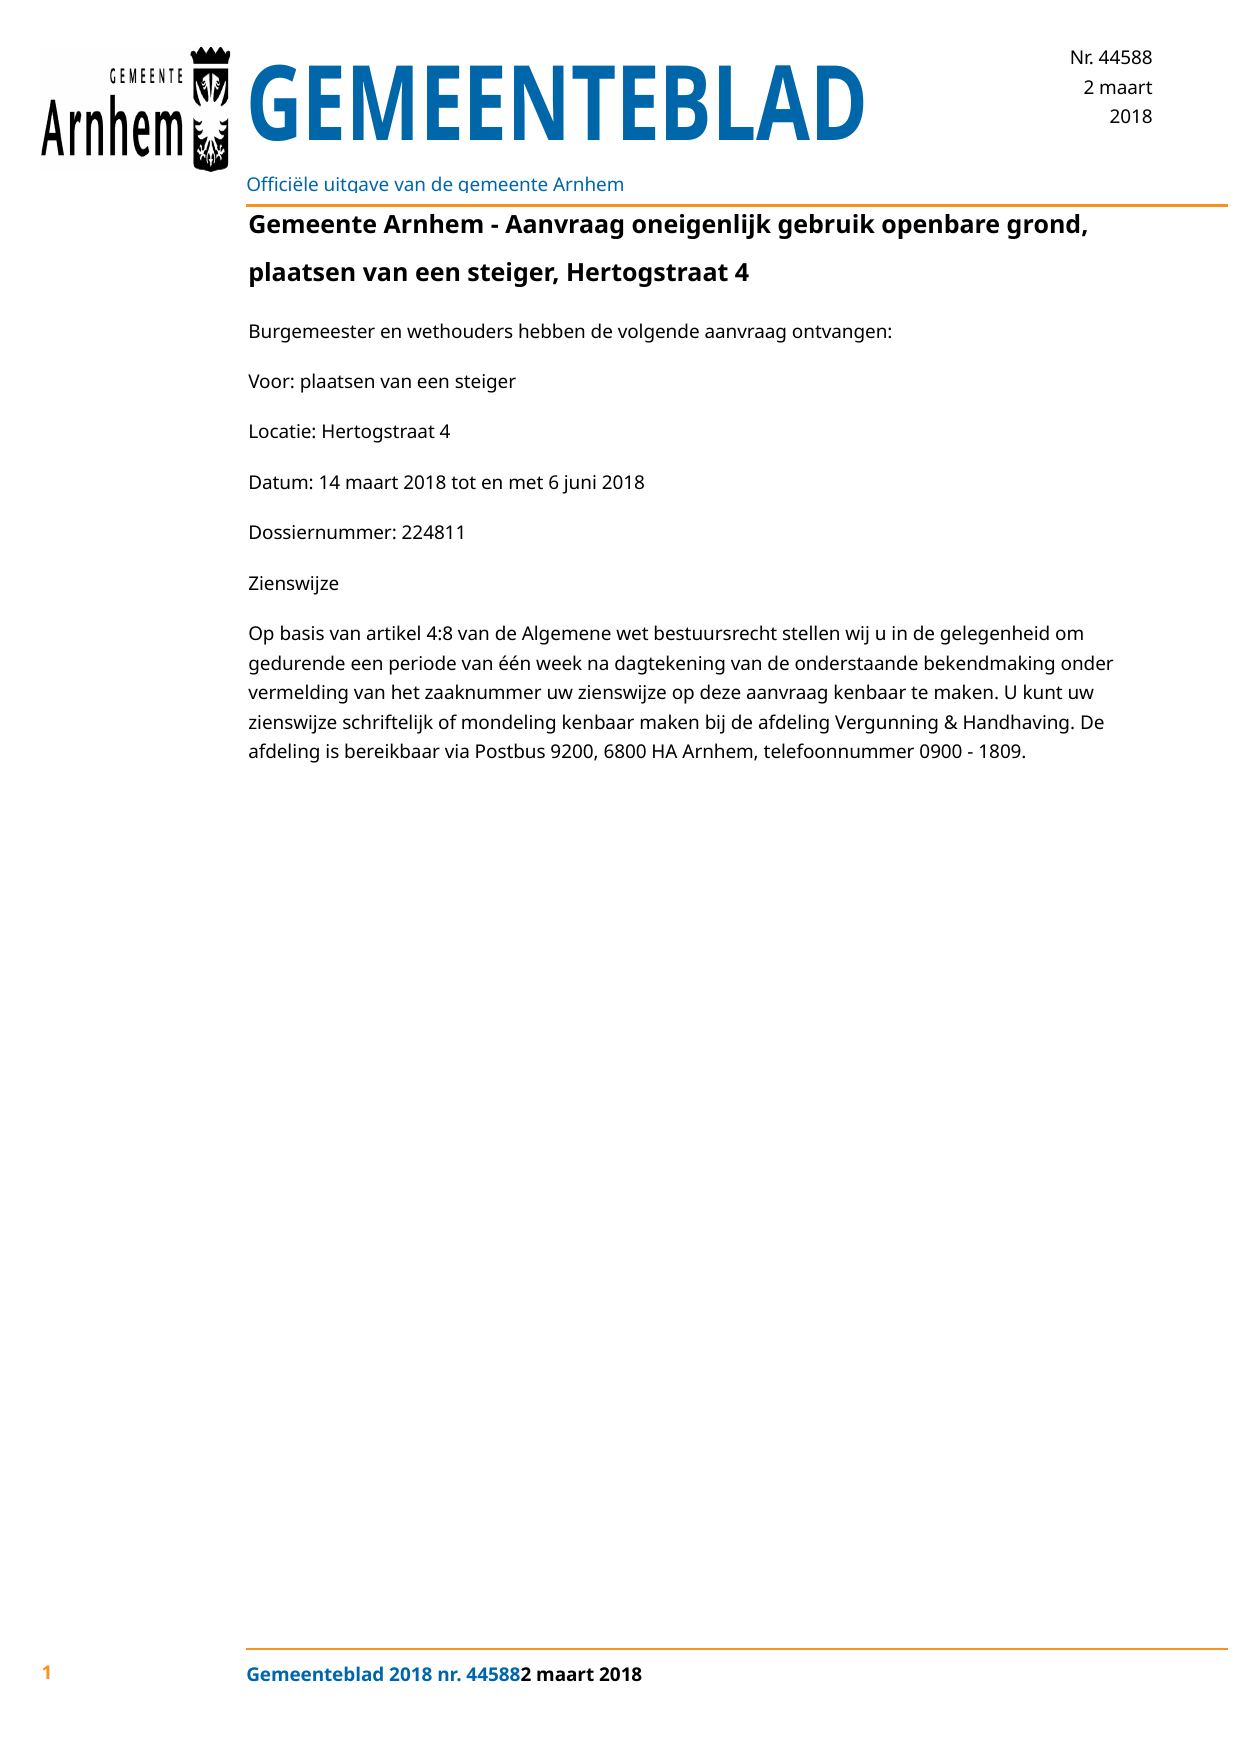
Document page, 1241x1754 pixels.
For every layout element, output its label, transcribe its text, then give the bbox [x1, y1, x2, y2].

text Gemeente Arnhem - Aanvraag oneigenlijk gebruik openbare grond, plaatsen van een steiger, Hertogstraat 4 [248, 207, 1152, 288]
text Locatie: Hertogstraat 4 [248, 419, 1152, 444]
text Voor: plaatsen van een steiger [248, 368, 1152, 394]
text Zienswijze [248, 570, 1152, 596]
picture [41, 47, 231, 172]
text Op basis van artikel 4:8 van de Algemene wet bestuursrecht stellen wij u in de gelegenheid om gedurende een periode van één week na dagtekening van de onderstaande bekendmaking onder vermelding van het zaaknummer uw zienswijze op deze aanvraag kenbaar te maken. U kunt uw zienswijze schriftelijk of mondeling kenbaar maken bij de afdeling Vergunning & Handhaving. De afdeling is bereikbaar via Postbus 9200, 6800 HA Arnhem, telefoonnummer 0900 - 1809. [248, 620, 1152, 764]
text Datum: 14 maart 2018 tot en met 6 juni 2018 [248, 469, 1152, 495]
text Dossiernummer: 224811 [248, 519, 1152, 545]
text Burgemeester en wethouders hebben de volgende aanvraag ontvangen: [248, 318, 1152, 344]
